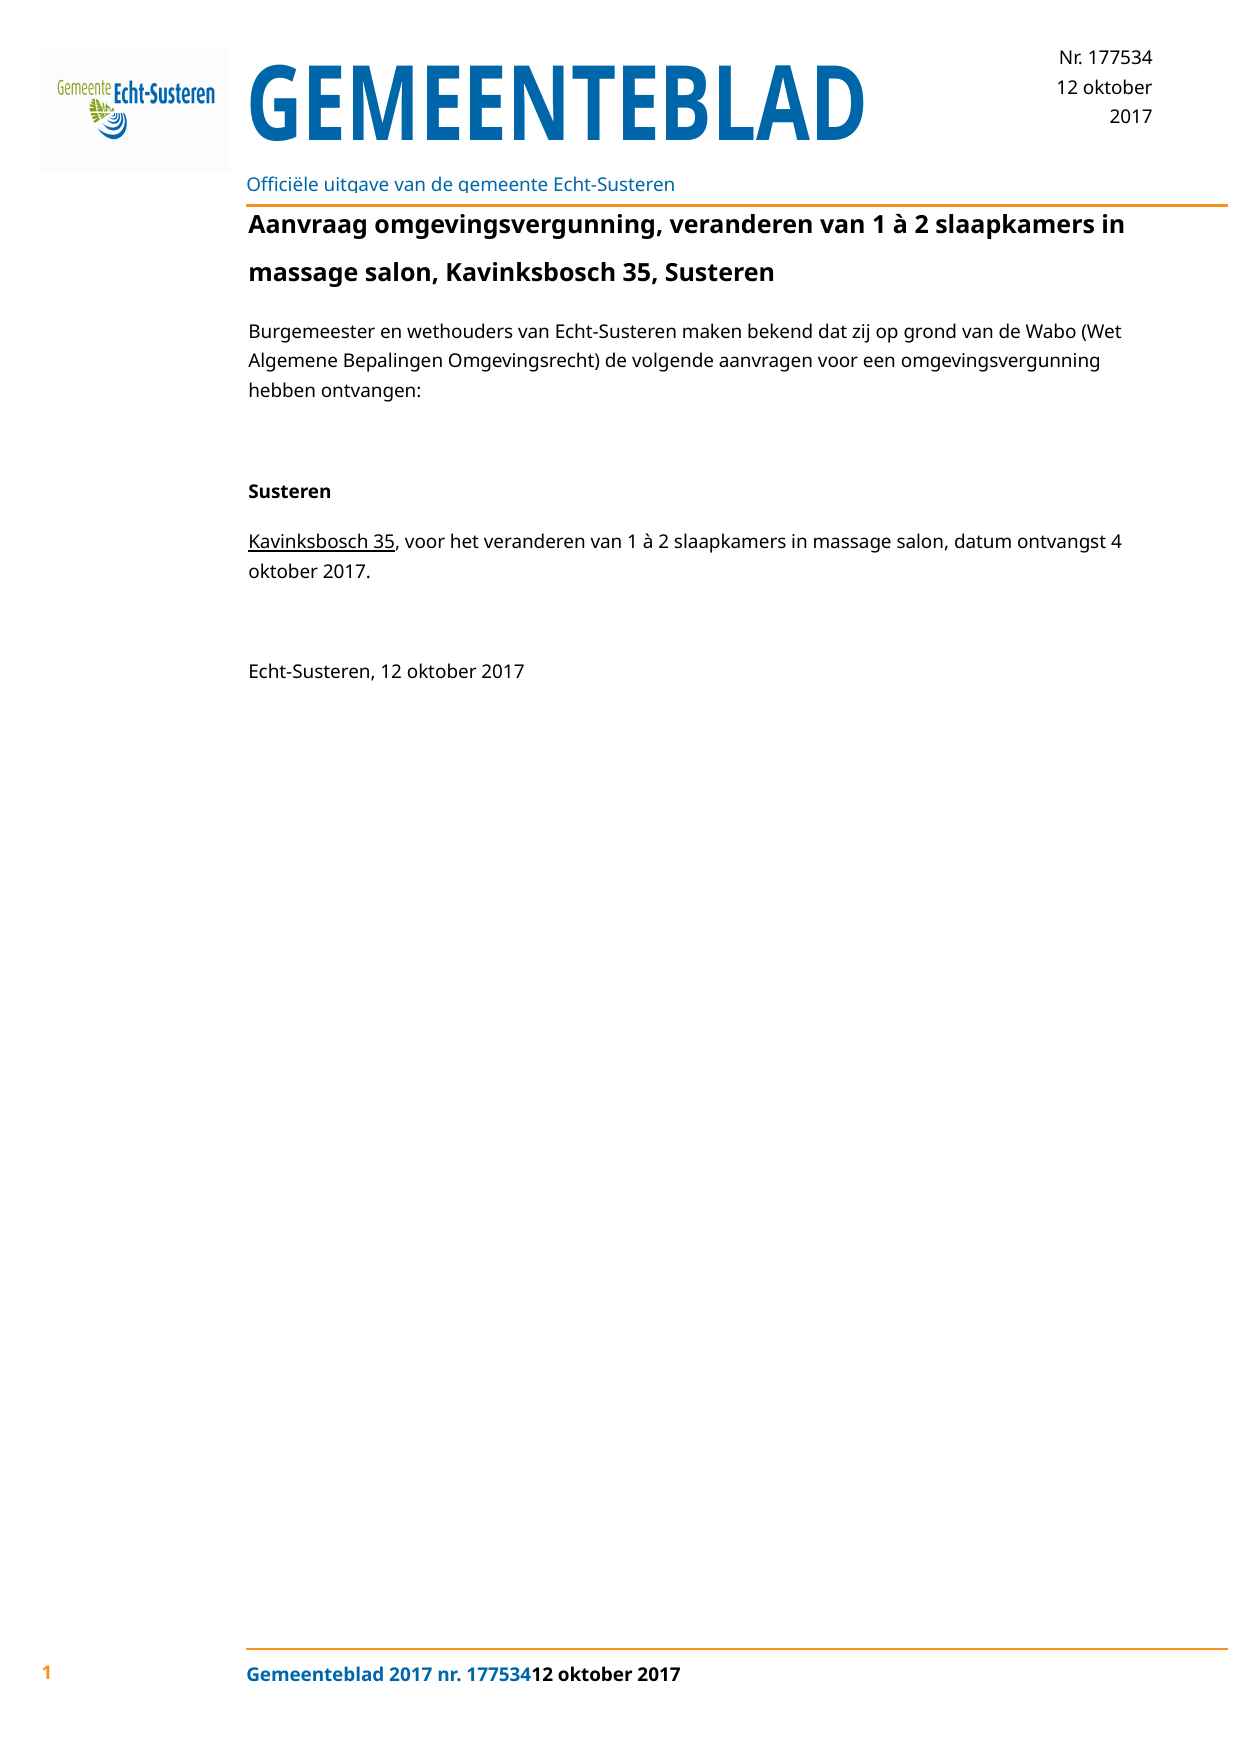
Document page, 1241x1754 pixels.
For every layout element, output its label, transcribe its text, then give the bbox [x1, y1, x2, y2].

text Aanvraag omgevingsvergunning, veranderen van 1 à 2 slaapkamers in massage salon, Kavinksbosch 35, Susteren [248, 207, 1152, 288]
text Burgemeester en wethouders van Echt-Susteren maken bekend dat zij op grond van de Wabo (Wet Algemene Bepalingen Omgevingsrecht) de volgende aanvragen voor een omgevingsvergunning hebben ontvangen: [248, 318, 1152, 403]
text Echt-Susteren, 12 oktober 2017 [248, 659, 1152, 684]
text Kavinksbosch 35, voor het veranderen van 1 à 2 slaapkamers in massage salon, datum ontvangst 4 oktober 2017. [248, 528, 1152, 584]
text Susteren [248, 478, 1152, 504]
picture [41, 47, 231, 172]
